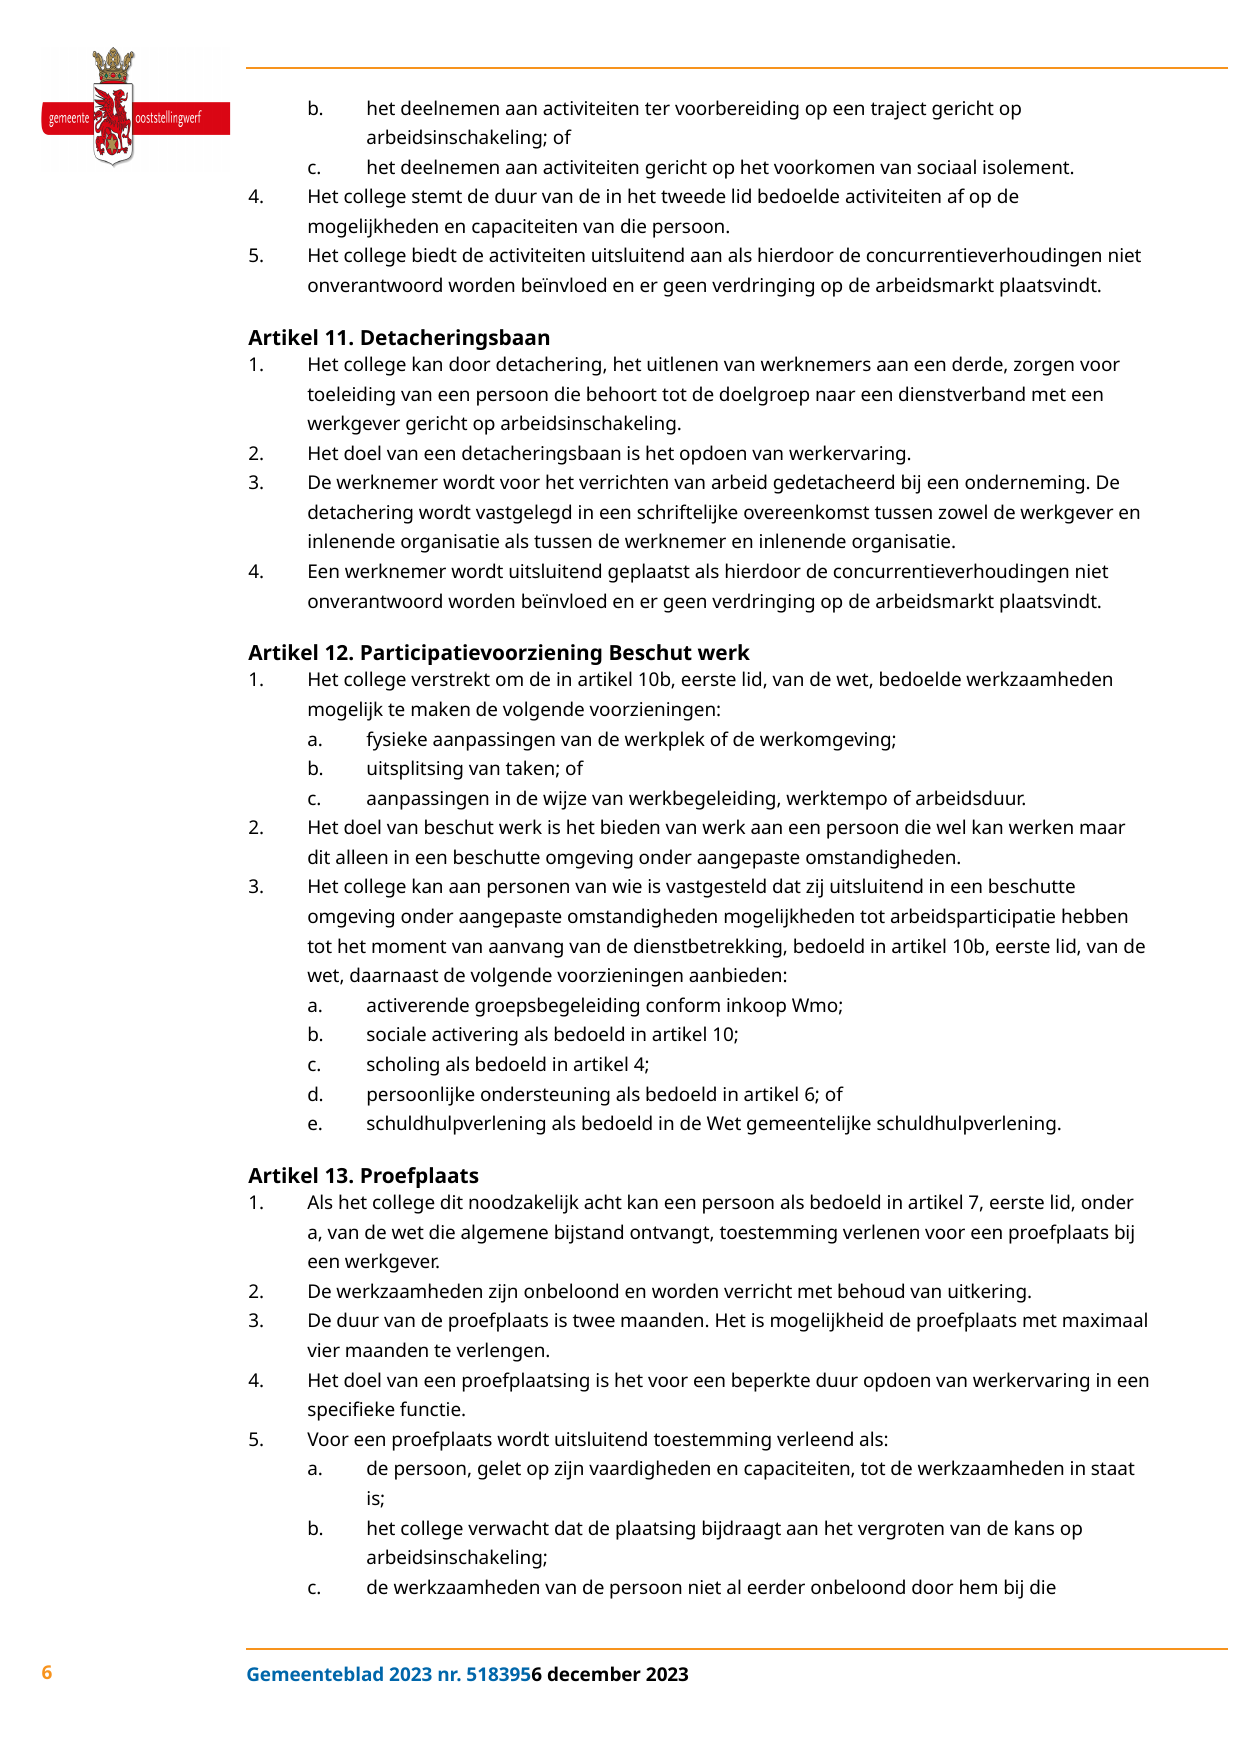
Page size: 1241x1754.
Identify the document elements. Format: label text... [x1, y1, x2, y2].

list Het doel van een detacheringsbaan is het opdoen van werkervaring. [248, 440, 1152, 466]
list Het college biedt de activiteiten uitsluitend aan als hierdoor de concurrentieverhoudingen niet onverantwoord worden beïnvloed en er geen verdringing op de arbeidsmarkt plaatsvindt. [248, 243, 1152, 298]
picture [41, 47, 231, 172]
list Voor een proefplaats wordt uitsluitend toestemming verleend als: [248, 1426, 1152, 1452]
list het deelnemen aan activiteiten gericht op het voorkomen van sociaal isolement. [307, 154, 1152, 180]
list Het college verstrekt om de in artikel 10b, eerste lid, van de wet, bedoelde werkzaamheden mogelijk te maken de volgende voorzieningen: [248, 667, 1152, 722]
text Artikel 13. Proefplaats [248, 1161, 1152, 1189]
list De werkzaamheden zijn onbeloond en worden verricht met behoud van uitkering. [248, 1278, 1152, 1304]
list scholing als bedoeld in artikel 4; [307, 1051, 1152, 1077]
text Artikel 12. Participatievoorziening Beschut werk [248, 638, 1152, 667]
list de persoon, gelet op zijn vaardigheden en capaciteiten, tot de werkzaamheden in staat is; [307, 1456, 1152, 1511]
list De werknemer wordt voor het verrichten van arbeid gedetacheerd bij een onderneming. De detachering wordt vastgelegd in een schriftelijke overeenkomst tussen zowel de werkgever en inlenende organisatie als tussen de werknemer en inlenende organisatie. [248, 469, 1152, 554]
list Het college kan door detachering, het uitlenen van werknemers aan een derde, zorgen voor toeleiding van een persoon die behoort tot de doelgroep naar een dienstverband met een werkgever gericht op arbeidsinschakeling. [248, 351, 1152, 436]
list fysieke aanpassingen van de werkplek of de werkomgeving; [307, 726, 1152, 752]
list Het college stemt de duur van de in het tweede lid bedoelde activiteiten af op de mogelijkheden en capaciteiten van die persoon. [248, 183, 1152, 239]
list persoonlijke ondersteuning als bedoeld in artikel 6; of [307, 1081, 1152, 1107]
list activerende groepsbegeleiding conform inkoop Wmo; [307, 992, 1152, 1018]
list het deelnemen aan activiteiten ter voorbereiding op een traject gericht op arbeidsinschakeling; of [307, 95, 1152, 150]
list het college verwacht dat de plaatsing bijdraagt aan het vergroten van de kans op arbeidsinschakeling; [307, 1515, 1152, 1570]
list Het doel van beschut werk is het bieden van werk aan een persoon die wel kan werken maar dit alleen in een beschutte omgeving onder aangepaste omstandigheden. [248, 814, 1152, 870]
list De duur van de proefplaats is twee maanden. Het is mogelijkheid de proefplaats met maximaal vier maanden te verlengen. [248, 1308, 1152, 1363]
list Het doel van een proefplaatsing is het voor een beperkte duur opdoen van werkervaring in een specifieke functie. [248, 1367, 1152, 1422]
list Een werknemer wordt uitsluitend geplaatst als hierdoor de concurrentieverhoudingen niet onverantwoord worden beïnvloed en er geen verdringing op de arbeidsmarkt plaatsvindt. [248, 558, 1152, 613]
list uitsplitsing van taken; of [307, 755, 1152, 781]
list sociale activering als bedoeld in artikel 10; [307, 1022, 1152, 1047]
list Als het college dit noodzakelijk acht kan een persoon als bedoeld in artikel 7, eerste lid, onder a, van de wet die algemene bijstand ontvangt, toestemming verlenen voor een proefplaats bij een werkgever. [248, 1189, 1152, 1274]
list aanpassingen in de wijze van werkbegeleiding, werktempo of arbeidsduur. [307, 785, 1152, 811]
list schuldhulpverlening als bedoeld in de Wet gemeentelijke schuldhulpverlening. [307, 1110, 1152, 1136]
list de werkzaamheden van de persoon niet al eerder onbeloond door hem bij die [307, 1574, 1152, 1599]
list Het college kan aan personen van wie is vastgesteld dat zij uitsluitend in een beschutte omgeving onder aangepaste omstandigheden mogelijkheden tot arbeidsparticipatie hebben tot het moment van aanvang van de dienstbetrekking, bedoeld in artikel 10b, eerste lid, van de wet, daarnaast de volgende voorzieningen aanbieden: [248, 874, 1152, 988]
text Artikel 11. Detacheringsbaan [248, 323, 1152, 351]
